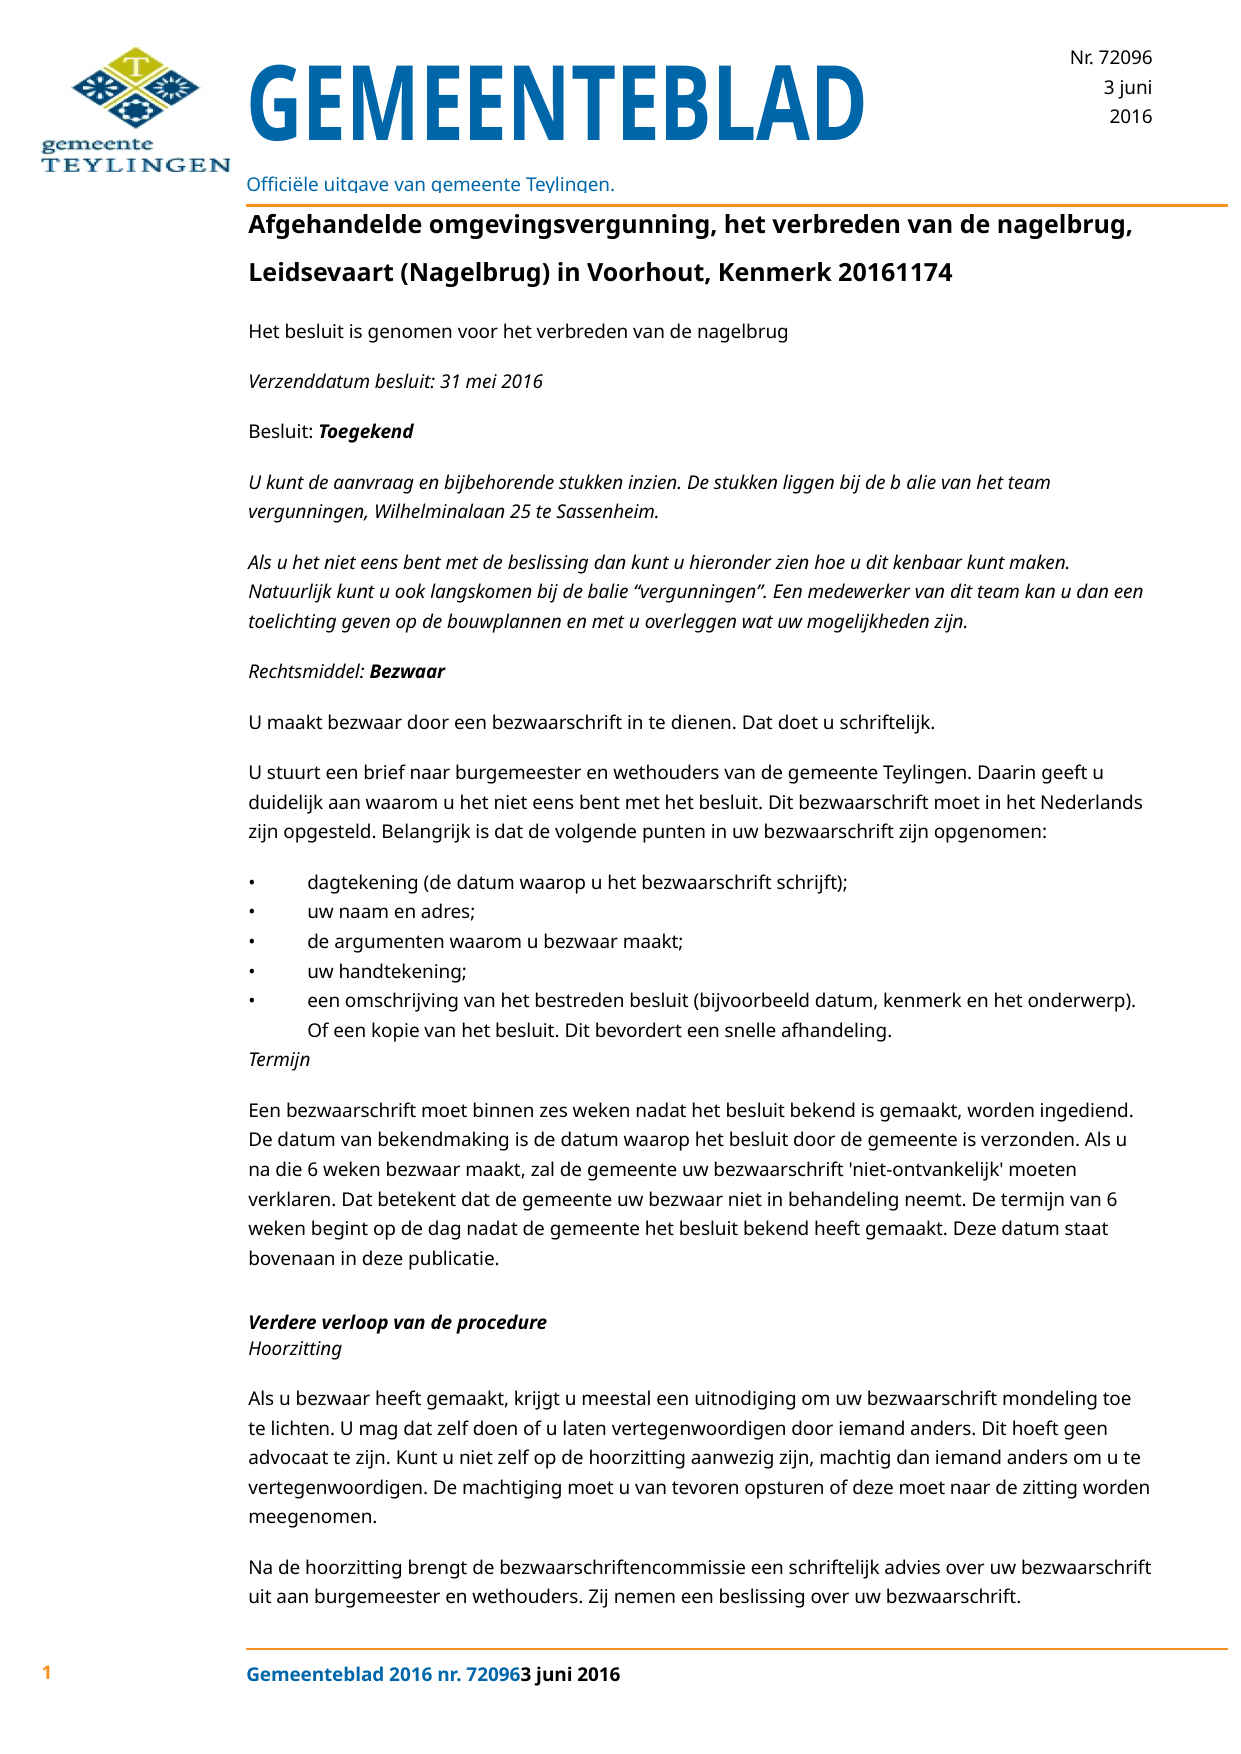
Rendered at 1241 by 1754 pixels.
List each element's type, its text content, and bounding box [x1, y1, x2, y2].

text U kunt de aanvraag en bijbehorende stukken inzien. De stukken liggen bij de b alie van het team vergunningen, Wilhelminalaan 25 te Sassenheim. [248, 469, 1152, 524]
list dagtekening (de datum waarop u het bezwaarschrift schrijft); [248, 869, 1152, 895]
text Verdere verloop van de procedure [248, 1309, 1152, 1335]
text Het besluit is genomen voor het verbreden van de nagelbrug [248, 318, 1152, 344]
text U stuurt een brief naar burgemeester en wethouders van de gemeente Teylingen. Daarin geeft u duidelijk aan waarom u het niet eens bent met het besluit. Dit bezwaarschrift moet in het Nederlands zijn opgesteld. Belangrijk is dat de volgende punten in uw bezwaarschrift zijn opgenomen: [248, 759, 1152, 844]
list uw naam en adres; [248, 899, 1152, 924]
text Als u het niet eens bent met de beslissing dan kunt u hieronder zien hoe u dit kenbaar kunt maken. Natuurlijk kunt u ook langskomen bij de balie “vergunningen”. Een medewerker van dit team kan u dan een toelichting geven op de bouwplannen en met u overleggen wat uw mogelijkheden zijn. [248, 549, 1152, 634]
text Afgehandelde omgevingsvergunning, het verbreden van de nagelbrug, Leidsevaart (Nagelbrug) in Voorhout, Kenmerk 20161174 [248, 207, 1152, 288]
list de argumenten waarom u bezwaar maakt; [248, 928, 1152, 954]
text Hoorzitting [248, 1335, 1152, 1360]
text Verzenddatum besluit: 31 mei 2016 [248, 368, 1152, 394]
text Een bezwaarschrift moet binnen zes weken nadat het besluit bekend is gemaakt, worden ingediend. De datum van bekendmaking is de datum waarop het besluit door de gemeente is verzonden. Als u na die 6 weken bezwaar maakt, zal de gemeente uw bezwaarschrift 'niet-ontvankelijk' moeten verklaren. Dat betekent dat de gemeente uw bezwaar niet in behandeling neemt. De termijn van 6 weken begint op de dag nadat de gemeente het besluit bekend heeft gemaakt. Deze datum staat bovenaan in deze publicatie. [248, 1097, 1152, 1271]
text U maakt bezwaar door een bezwaarschrift in te dienen. Dat doet u schriftelijk. [248, 709, 1152, 735]
text Termijn [248, 1047, 1152, 1072]
picture [41, 47, 231, 172]
text Rechtsmiddel: Bezwaar [248, 659, 1152, 684]
list een omschrijving van het bestreden besluit (bijvoorbeeld datum, kenmerk en het onderwerp). Of een kopie van het besluit. Dit bevordert een snelle afhandeling. [248, 987, 1152, 1043]
text Als u bezwaar heeft gemaakt, krijgt u meestal een uitnodiging om uw bezwaarschrift mondeling toe te lichten. U mag dat zelf doen of u laten vertegenwoordigen door iemand anders. Dit hoeft geen advocaat te zijn. Kunt u niet zelf op de hoorzitting aanwezig zijn, machtig dan iemand anders om u te vertegenwoordigen. De machtiging moet u van tevoren opsturen of deze moet naar de zitting worden meegenomen. [248, 1385, 1152, 1529]
text Besluit: Toegekend [248, 419, 1152, 444]
list uw handtekening; [248, 958, 1152, 984]
text Na de hoorzitting brengt de bezwaarschriftencommissie een schriftelijk advies over uw bezwaarschrift uit aan burgemeester en wethouders. Zij nemen een beslissing over uw bezwaarschrift. [248, 1554, 1152, 1609]
